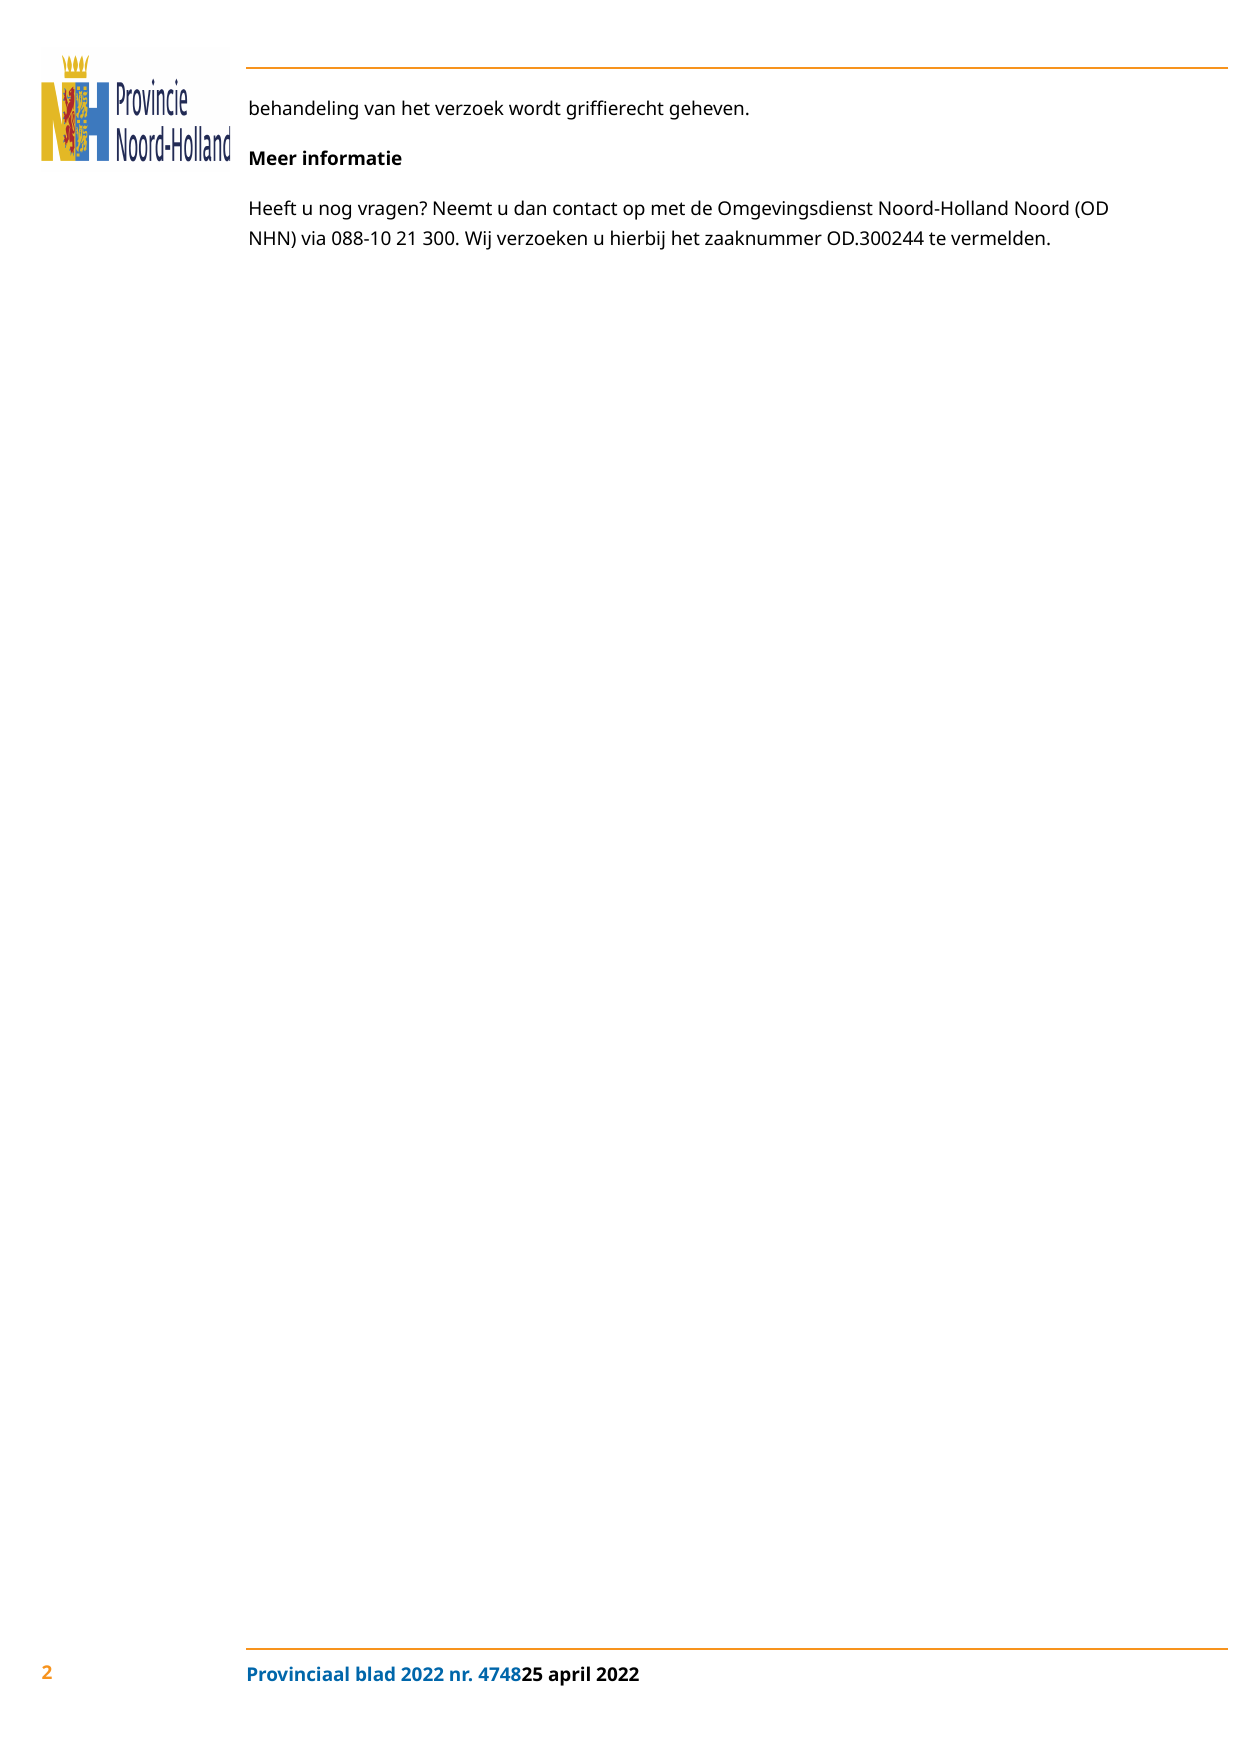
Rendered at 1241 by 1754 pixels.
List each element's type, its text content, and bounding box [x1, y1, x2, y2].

text behandeling van het verzoek wordt griffierecht geheven. [248, 95, 1152, 121]
picture [41, 47, 231, 172]
text Meer informatie [248, 145, 1152, 171]
text Heeft u nog vragen? Neemt u dan contact op met de Omgevingsdienst Noord-Holland Noord (OD NHN) via 088-10 21 300. Wij verzoeken u hierbij het zaaknummer OD.300244 te vermelden. [248, 196, 1152, 251]
